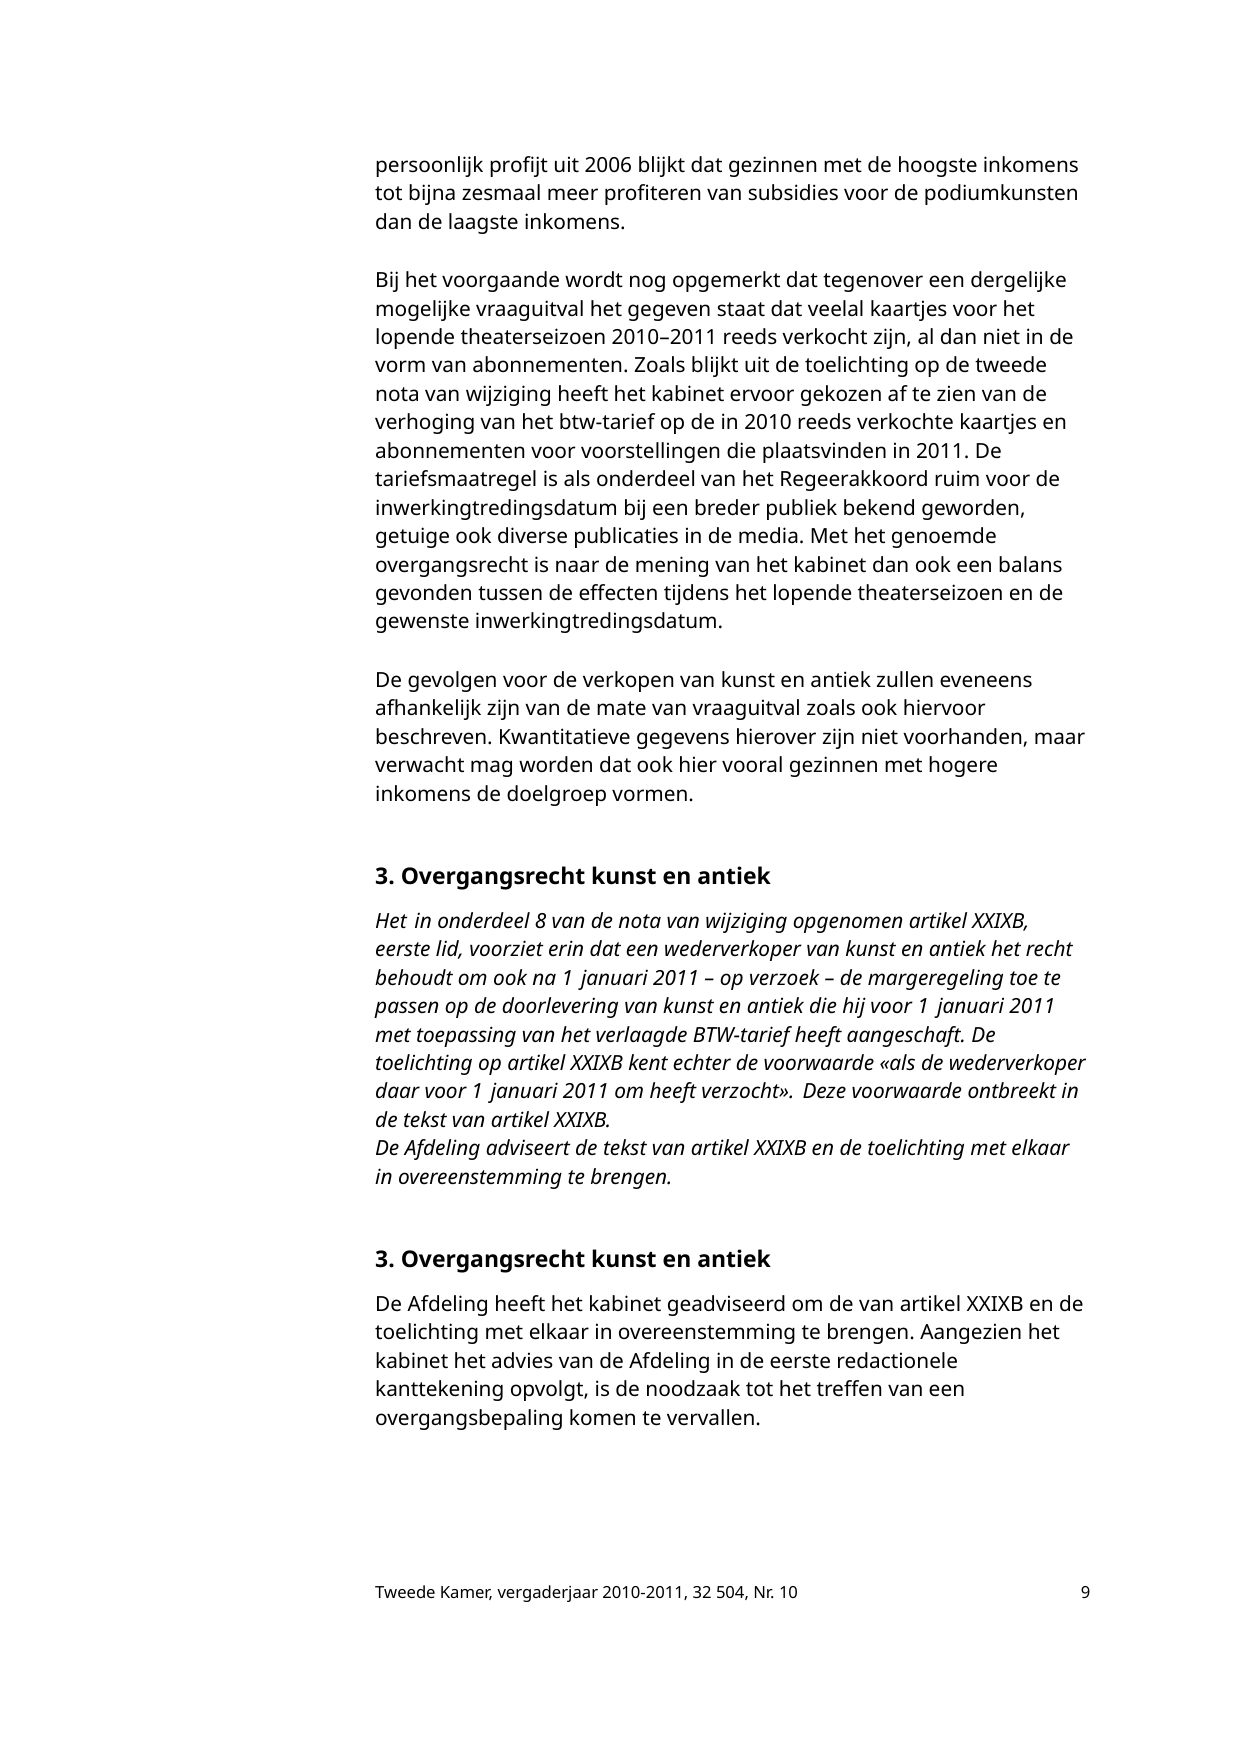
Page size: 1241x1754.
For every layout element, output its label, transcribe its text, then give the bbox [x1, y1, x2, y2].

text Bij het voorgaande wordt nog opgemerkt dat tegenover een dergelijke mogelijke vraaguitval het gegeven staat dat veelal kaartjes voor het lopende theaterseizoen 2010–2011 reeds verkocht zijn, al dan niet in de vorm van abonnementen. Zoals blijkt uit de toelichting op de tweede nota van wijziging heeft het kabinet ervoor gekozen af te zien van de verhoging van het btw-tarief op de in 2010 reeds verkochte kaartjes en abonnementen voor voorstellingen die plaatsvinden in 2011. De tariefsmaatregel is als onderdeel van het Regeerakkoord ruim voor de inwerkingtredingsdatum bij een breder publiek bekend geworden, getuige ook diverse publicaties in de media. Met het genoemde overgangsrecht is naar de mening van het kabinet dan ook een balans gevonden tussen de effecten tijdens het lopende theaterseizoen en de gewenste inwerkingtredingsdatum. [375, 265, 1090, 635]
text De Afdeling adviseert de tekst van artikel XXIXB en de toelichting met elkaar in overeenstemming te brengen. [375, 1133, 1090, 1190]
subtitle 3. Overgangsrecht kunst en antiek [375, 860, 1090, 891]
text De Afdeling heeft het kabinet geadviseerd om de van artikel XXIXB en de toelichting met elkaar in overeenstemming te brengen. Aangezien het kabinet het advies van de Afdeling in de eerste redactionele kanttekening opvolgt, is de noodzaak tot het treffen van een overgangsbepaling komen te vervallen. [375, 1289, 1090, 1431]
text De gevolgen voor de verkopen van kunst en antiek zullen eveneens afhankelijk zijn van de mate van vraaguitval zoals ook hiervoor beschreven. Kwantitatieve gegevens hierover zijn niet voorhanden, maar verwacht mag worden dat ook hier vooral gezinnen met hogere inkomens de doelgroep vormen. [375, 665, 1090, 807]
subtitle 3. Overgangsrecht kunst en antiek [375, 1243, 1090, 1274]
text persoonlijk profijt uit 2006 blijkt dat gezinnen met de hoogste inkomens tot bijna zesmaal meer profiteren van subsidies voor de podiumkunsten dan de laagste inkomens. [375, 150, 1090, 235]
text Het in onderdeel 8 van de nota van wijziging opgenomen artikel XXIXB, eerste lid, voorziet erin dat een wederverkoper van kunst en antiek het recht behoudt om ook na 1 januari 2011 – op verzoek – de margeregeling toe te passen op de doorlevering van kunst en antiek die hij voor 1 januari 2011 met toepassing van het verlaagde BTW-tarief heeft aangeschaft. De toelichting op artikel XXIXB kent echter de voorwaarde «als de wederverkoper daar voor 1 januari 2011 om heeft verzocht». Deze voorwaarde ontbreekt in de tekst van artikel XXIXB. [375, 906, 1090, 1133]
